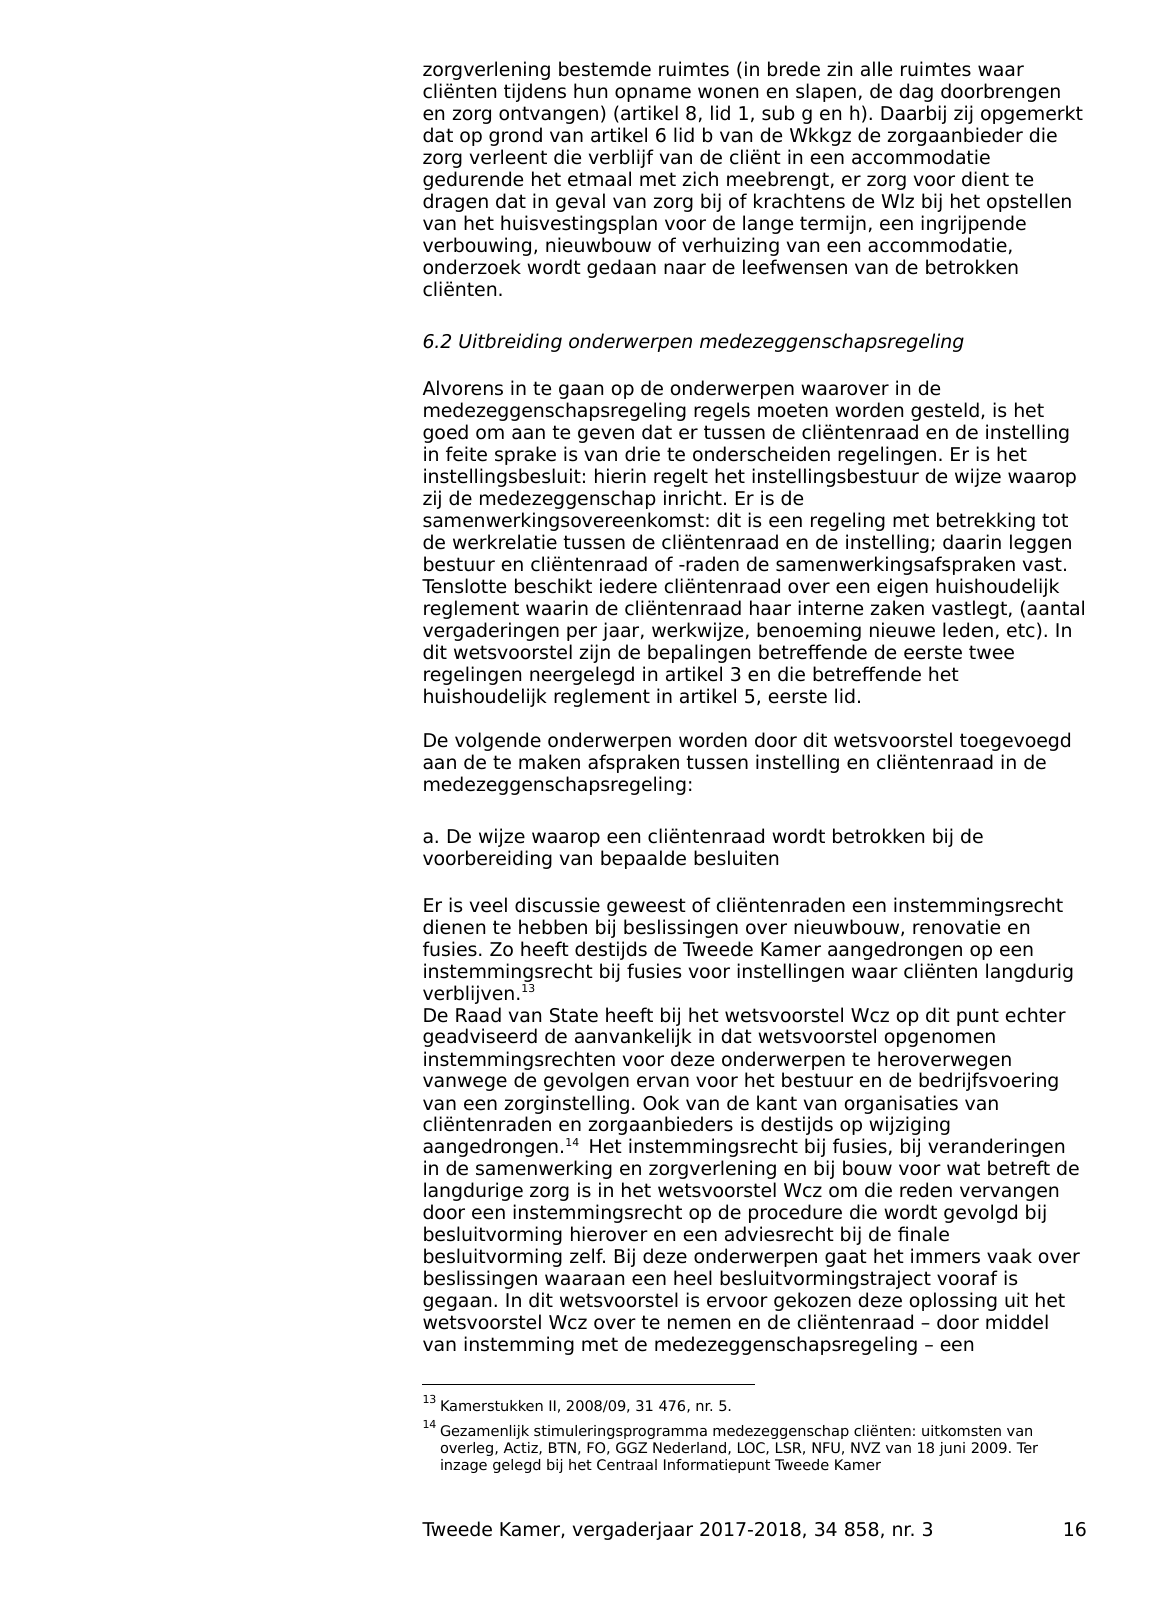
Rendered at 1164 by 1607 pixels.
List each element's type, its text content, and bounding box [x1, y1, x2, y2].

text Alvorens in te gaan op de onderwerpen waarover in de medezeggenschapsregeling regels moeten worden gesteld, is het goed om aan te geven dat er tussen de cliëntenraad en de instelling in feite sprake is van drie te onderscheiden regelingen. Er is het instellingsbesluit: hierin regelt het instellingsbestuur de wijze waarop zij de medezeggenschap inricht. Er is de samenwerkingsovereenkomst: dit is een regeling met betrekking tot de werkrelatie tussen de cliëntenraad en de instelling; daarin leggen bestuur en cliëntenraad of -raden de samenwerkingsafspraken vast. Tenslotte beschikt iedere cliëntenraad over een eigen huishoudelijk reglement waarin de cliëntenraad haar interne zaken vastlegt, (aantal vergaderingen per jaar, werkwijze, benoeming nieuwe leden, etc). In dit wetsvoorstel zijn de bepalingen betreffende de eerste twee regelingen neergelegd in artikel 3 en die betreffende het huishoudelijk reglement in artikel 5, eerste lid. [422, 378, 1087, 707]
text Er is veel discussie geweest of cliëntenraden een instemmingsrecht dienen te hebben bij beslissingen over nieuwbouw, renovatie en fusies. Zo heeft destijds de Tweede Kamer aangedrongen op een instemmingsrecht bij fusies voor instellingen waar cliënten langdurig verblijven. [422, 894, 1087, 1004]
text De volgende onderwerpen worden door dit wetsvoorstel toegevoegd aan de te maken afspraken tussen instelling en cliëntenraad in de medezeggenschapsregeling: [422, 730, 1087, 796]
subtitle 6.2 Uitbreiding onderwerpen medezeggenschapsregeling [422, 331, 1087, 353]
text De Raad van State heeft bij het wetsvoorstel Wcz op dit punt echter geadviseerd de aanvankelijk in dat wetsvoorstel opgenomen instemmingsrechten voor deze onderwerpen te heroverwegen vanwege de gevolgen ervan voor het bestuur en de bedrijfsvoering van een zorginstelling. Ook van de kant van organisaties van cliëntenraden en zorgaanbieders is destijds op wijziging aangedrongen. Het instemmingsrecht bij fusies, bij veranderingen in de samenwerking en zorgverlening en bij bouw voor wat betreft de langdurige zorg is in het wetsvoorstel Wcz om die reden vervangen door een instemmingsrecht op de procedure die wordt gevolgd bij besluitvorming hierover en een adviesrecht bij de finale besluitvorming zelf. Bij deze onderwerpen gaat het immers vaak over beslissingen waaraan een heel besluitvormingstraject vooraf is gegaan. In dit wetsvoorstel is ervoor gekozen deze oplossing uit het wetsvoorstel Wcz over te nemen en de cliëntenraad – door middel van instemming met de medezeggenschapsregeling – een [422, 1004, 1087, 1356]
text Kamerstukken II, 2008/09, 31 476, nr. 5. [422, 1393, 1087, 1416]
text zorgverlening bestemde ruimtes (in brede zin alle ruimtes waar cliënten tijdens hun opname wonen en slapen, de dag doorbrengen en zorg ontvangen) (artikel 8, lid 1, sub g en h). Daarbij zij opgemerkt dat op grond van artikel 6 lid b van de Wkkgz de zorgaanbieder die zorg verleent die verblijf van de cliënt in een accommodatie gedurende het etmaal met zich meebrengt, er zorg voor dient te dragen dat in geval van zorg bij of krachtens de Wlz bij het opstellen van het huisvestingsplan voor de lange termijn, een ingrijpende verbouwing, nieuwbouw of verhuizing van een accommodatie, onderzoek wordt gedaan naar de leefwensen van de betrokken cliënten. [422, 59, 1087, 301]
subtitle a. De wijze waarop een cliëntenraad wordt betrokken bij de voorbereiding van bepaalde besluiten [422, 826, 1087, 869]
text Gezamenlijk stimuleringsprogramma medezeggenschap cliënten: uitkomsten van overleg, Actiz, BTN, FO, GGZ Nederland, LOC, LSR, NFU, NVZ van 18 juni 2009. Ter inzage gelegd bij het Centraal Informatiepunt Tweede Kamer [422, 1418, 1087, 1474]
